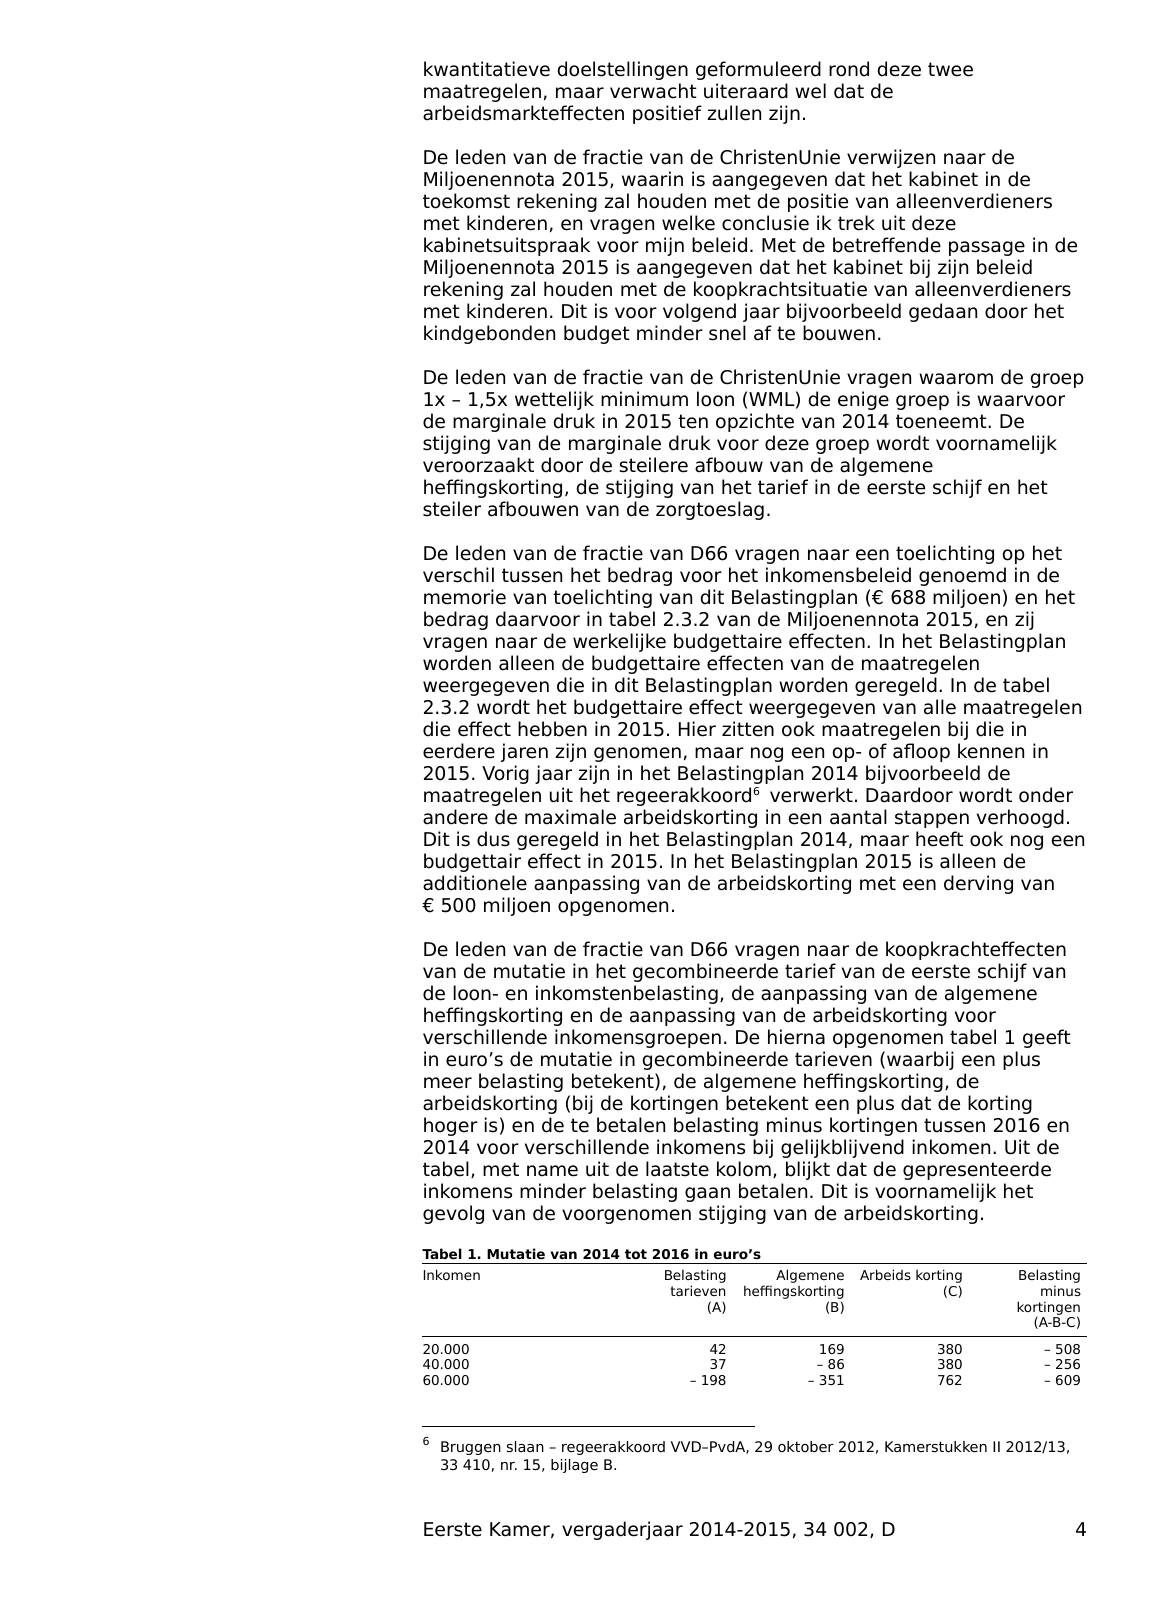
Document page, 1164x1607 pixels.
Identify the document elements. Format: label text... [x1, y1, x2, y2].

table_cell Inkomen [422, 1264, 614, 1336]
table_cell 60.000 [422, 1373, 614, 1389]
table_cell Arbeids korting (C) [850, 1264, 968, 1336]
text Bruggen slaan – regeerakkoord VVD–PvdA, 29 oktober 2012, Kamerstukken II 2012/13, 33 410, nr. 15, bijlage B. [422, 1435, 1087, 1474]
table_cell – 86 [732, 1357, 850, 1373]
table_cell 40.000 [422, 1357, 614, 1373]
table_cell 169 [732, 1337, 850, 1357]
table_cell – 256 [969, 1357, 1087, 1373]
table_cell 20.000 [422, 1337, 614, 1357]
table_cell 37 [614, 1357, 732, 1373]
table_cell – 351 [732, 1373, 850, 1389]
table_cell Belasting tarieven (A) [614, 1264, 732, 1336]
table_cell 42 [614, 1337, 732, 1357]
table_header Tabel 1. Mutatie van 2014 tot 2016 in euro’s [422, 1247, 1087, 1262]
text De leden van de fractie van de ChristenUnie verwijzen naar de Miljoenennota 2015, waarin is aangegeven dat het kabinet in de toekomst rekening zal houden met de positie van alleenverdieners met kinderen, en vragen welke conclusie ik trek uit deze kabinetsuitspraak voor mijn beleid. Met de betreffende passage in de Miljoenennota 2015 is aangegeven dat het kabinet bij zijn beleid rekening zal houden met de koopkrachtsituatie van alleenverdieners met kinderen. Dit is voor volgend jaar bijvoorbeeld gedaan door het kindgebonden budget minder snel af te bouwen. [422, 147, 1087, 345]
text De leden van de fractie van D66 vragen naar een toelichting op het verschil tussen het bedrag voor het inkomensbeleid genoemd in de memorie van toelichting van dit Belastingplan (€ 688 miljoen) en het bedrag daarvoor in tabel 2.3.2 van de Miljoenennota 2015, en zij vragen naar de werkelijke budgettaire effecten. In het Belastingplan worden alleen de budgettaire effecten van de maatregelen weergegeven die in dit Belastingplan worden geregeld. In de tabel 2.3.2 wordt het budgettaire effect weergegeven van alle maatregelen die effect hebben in 2015. Hier zitten ook maatregelen bij die in eerdere jaren zijn genomen, maar nog een op- of afloop kennen in 2015. Vorig jaar zijn in het Belastingplan 2014 bijvoorbeeld de maatregelen uit het regeerakkoord verwerkt. Daardoor wordt onder andere de maximale arbeidskorting in een aantal stappen verhoogd. Dit is dus geregeld in het Belastingplan 2014, maar heeft ook nog een budgettair effect in 2015. In het Belastingplan 2015 is alleen de additionele aanpassing van de arbeidskorting met een derving van € 500 miljoen opgenomen. [422, 543, 1087, 917]
table_cell 762 [850, 1373, 968, 1389]
table_cell – 609 [969, 1373, 1087, 1389]
table_cell 380 [850, 1337, 968, 1357]
text kwantitatieve doelstellingen geformuleerd rond deze twee maatregelen, maar verwacht uiteraard wel dat de arbeidsmarkteffecten positief zullen zijn. [422, 59, 1087, 125]
text De leden van de fractie van D66 vragen naar de koopkrachteffecten van de mutatie in het gecombineerde tarief van de eerste schijf van de loon- en inkomstenbelasting, de aanpassing van de algemene heffingskorting en de aanpassing van de arbeidskorting voor verschillende inkomensgroepen. De hierna opgenomen tabel 1 geeft in euro’s de mutatie in gecombineerde tarieven (waarbij een plus meer belasting betekent), de algemene heffingskorting, de arbeidskorting (bij de kortingen betekent een plus dat de korting hoger is) en de te betalen belasting minus kortingen tussen 2016 en 2014 voor verschillende inkomens bij gelijkblijvend inkomen. Uit de tabel, met name uit de laatste kolom, blijkt dat de gepresenteerde inkomens minder belasting gaan betalen. Dit is voornamelijk het gevolg van de voorgenomen stijging van de arbeidskorting. [422, 939, 1087, 1225]
table_cell 380 [850, 1357, 968, 1373]
table_cell – 508 [969, 1337, 1087, 1357]
table_cell – 198 [614, 1373, 732, 1389]
table_cell Algemene heffingskorting (B) [732, 1264, 850, 1336]
text De leden van de fractie van de ChristenUnie vragen waarom de groep 1x – 1,5x wettelijk minimum loon (WML) de enige groep is waarvoor de marginale druk in 2015 ten opzichte van 2014 toeneemt. De stijging van de marginale druk voor deze groep wordt voornamelijk veroorzaakt door de steilere afbouw van de algemene heffingskorting, de stijging van het tarief in de eerste schijf en het steiler afbouwen van de zorgtoeslag. [422, 367, 1087, 521]
table_cell Belasting minus kortingen (A-B-C) [969, 1264, 1087, 1336]
